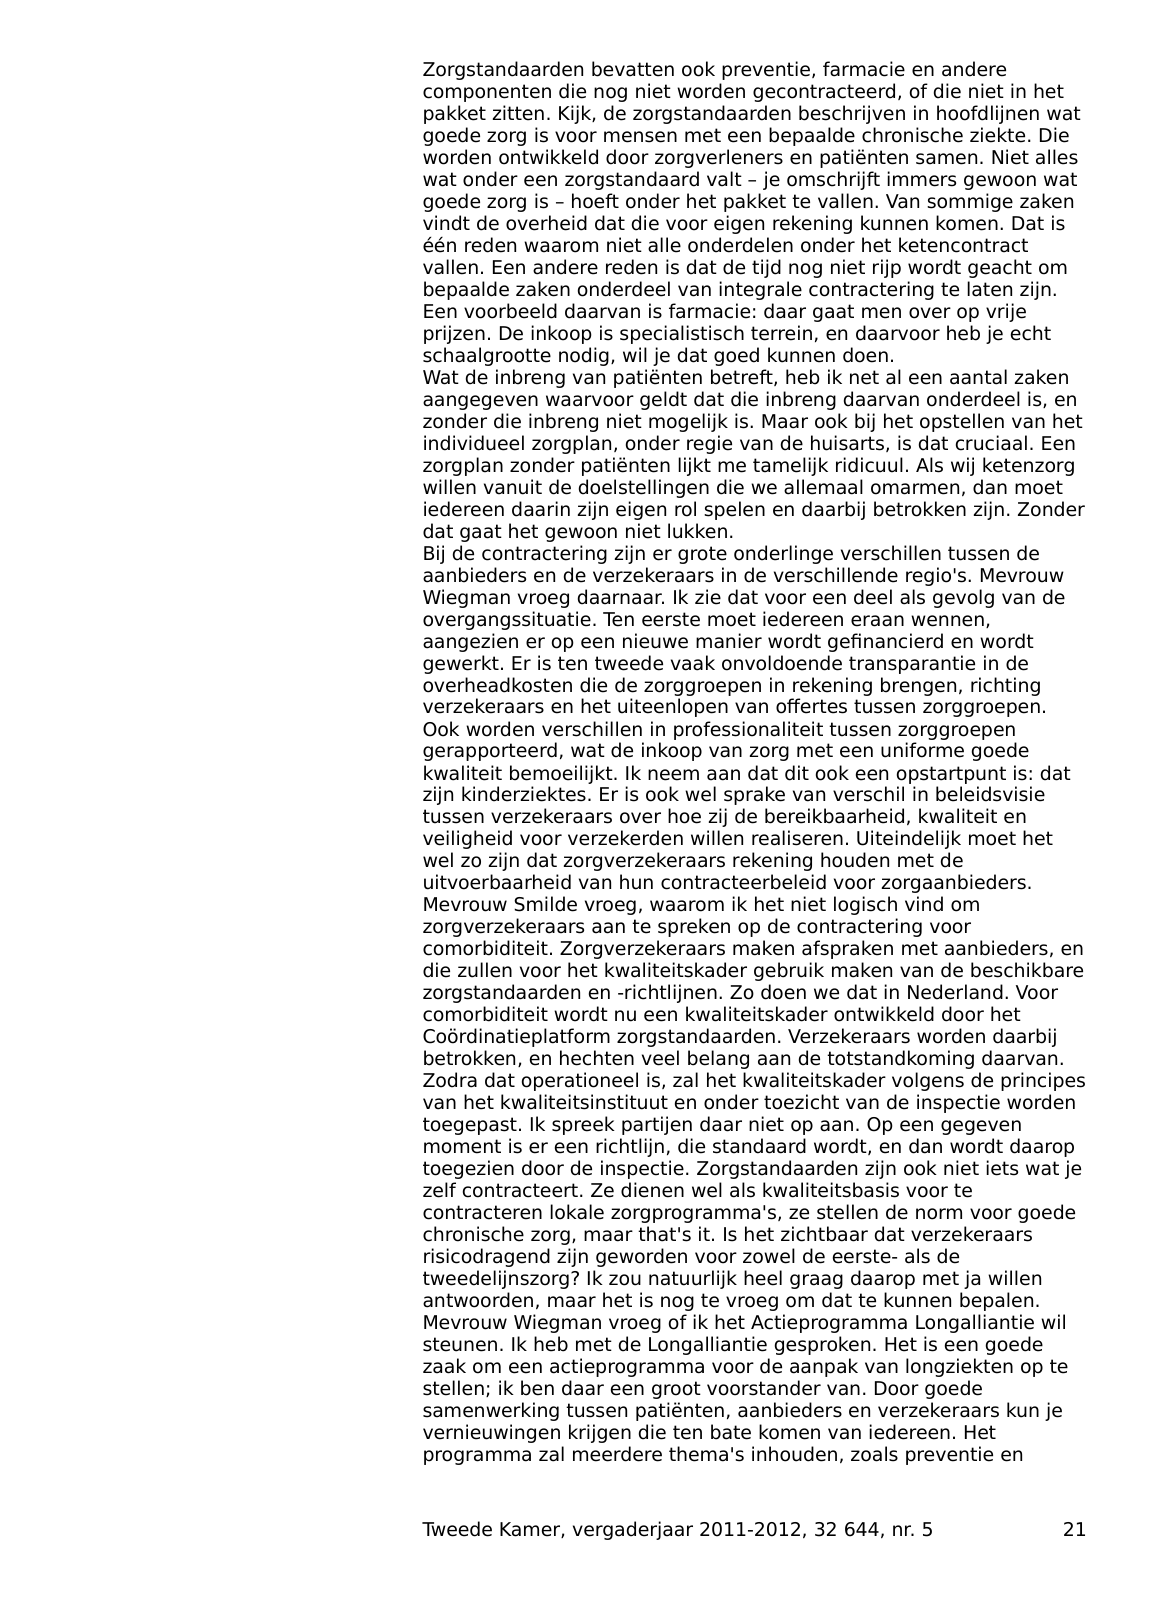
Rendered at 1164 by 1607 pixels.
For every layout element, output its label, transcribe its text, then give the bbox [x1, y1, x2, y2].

text Wat de inbreng van patiënten betreft, heb ik net al een aantal zaken aangegeven waarvoor geldt dat die inbreng daarvan onderdeel is, en zonder die inbreng niet mogelijk is. Maar ook bij het opstellen van het individueel zorgplan, onder regie van de huisarts, is dat cruciaal. Een zorgplan zonder patiënten lijkt me tamelijk ridicuul. Als wij ketenzorg willen vanuit de doelstellingen die we allemaal omarmen, dan moet iedereen daarin zijn eigen rol spelen en daarbij betrokken zijn. Zonder dat gaat het gewoon niet lukken. [422, 367, 1087, 543]
text Mevrouw Wiegman vroeg of ik het Actieprogramma Longalliantie wil steunen. Ik heb met de Longalliantie gesproken. Het is een goede zaak om een actieprogramma voor de aanpak van longziekten op te stellen; ik ben daar een groot voorstander van. Door goede samenwerking tussen patiënten, aanbieders en verzekeraars kun je vernieuwingen krijgen die ten bate komen van iedereen. Het programma zal meerdere thema's inhouden, zoals preventie en [422, 1312, 1087, 1466]
text Bij de contractering zijn er grote onderlinge verschillen tussen de aanbieders en de verzekeraars in de verschillende regio's. Mevrouw Wiegman vroeg daarnaar. Ik zie dat voor een deel als gevolg van de overgangssituatie. Ten eerste moet iedereen eraan wennen, aangezien er op een nieuwe manier wordt gefinancierd en wordt gewerkt. Er is ten tweede vaak onvoldoende transparantie in de overheadkosten die de zorggroepen in rekening brengen, richting verzekeraars en het uiteenlopen van offertes tussen zorggroepen. Ook worden verschillen in professionaliteit tussen zorggroepen gerapporteerd, wat de inkoop van zorg met een uniforme goede kwaliteit bemoeilijkt. Ik neem aan dat dit ook een opstartpunt is: dat zijn kinderziektes. Er is ook wel sprake van verschil in beleidsvisie tussen verzekeraars over hoe zij de bereikbaarheid, kwaliteit en veiligheid voor verzekerden willen realiseren. Uiteindelijk moet het wel zo zijn dat zorgverzekeraars rekening houden met de uitvoerbaarheid van hun contracteerbeleid voor zorgaanbieders. [422, 543, 1087, 894]
text Mevrouw Smilde vroeg, waarom ik het niet logisch vind om zorgverzekeraars aan te spreken op de contractering voor comorbiditeit. Zorgverzekeraars maken afspraken met aanbieders, en die zullen voor het kwaliteitskader gebruik maken van de beschikbare zorgstandaarden en -richtlijnen. Zo doen we dat in Nederland. Voor comorbiditeit wordt nu een kwaliteitskader ontwikkeld door het Coördinatieplatform zorgstandaarden. Verzekeraars worden daarbij betrokken, en hechten veel belang aan de totstandkoming daarvan. Zodra dat operationeel is, zal het kwaliteitskader volgens de principes van het kwaliteitsinstituut en onder toezicht van de inspectie worden toegepast. Ik spreek partijen daar niet op aan. Op een gegeven moment is er een richtlijn, die standaard wordt, en dan wordt daarop toegezien door de inspectie. Zorgstandaarden zijn ook niet iets wat je zelf contracteert. Ze dienen wel als kwaliteitsbasis voor te contracteren lokale zorgprogramma's, ze stellen de norm voor goede chronische zorg, maar that's it. Is het zichtbaar dat verzekeraars risicodragend zijn geworden voor zowel de eerste- als de tweedelijnszorg? Ik zou natuurlijk heel graag daarop met ja willen antwoorden, maar het is nog te vroeg om dat te kunnen bepalen. [422, 894, 1087, 1312]
text Zorgstandaarden bevatten ook preventie, farmacie en andere componenten die nog niet worden gecontracteerd, of die niet in het pakket zitten. Kijk, de zorgstandaarden beschrijven in hoofdlijnen wat goede zorg is voor mensen met een bepaalde chronische ziekte. Die worden ontwikkeld door zorgverleners en patiënten samen. Niet alles wat onder een zorgstandaard valt – je omschrijft immers gewoon wat goede zorg is – hoeft onder het pakket te vallen. Van sommige zaken vindt de overheid dat die voor eigen rekening kunnen komen. Dat is één reden waarom niet alle onderdelen onder het ketencontract vallen. Een andere reden is dat de tijd nog niet rijp wordt geacht om bepaalde zaken onderdeel van integrale contractering te laten zijn. Een voorbeeld daarvan is farmacie: daar gaat men over op vrije prijzen. De inkoop is specialistisch terrein, en daarvoor heb je echt schaalgrootte nodig, wil je dat goed kunnen doen. [422, 59, 1087, 367]
